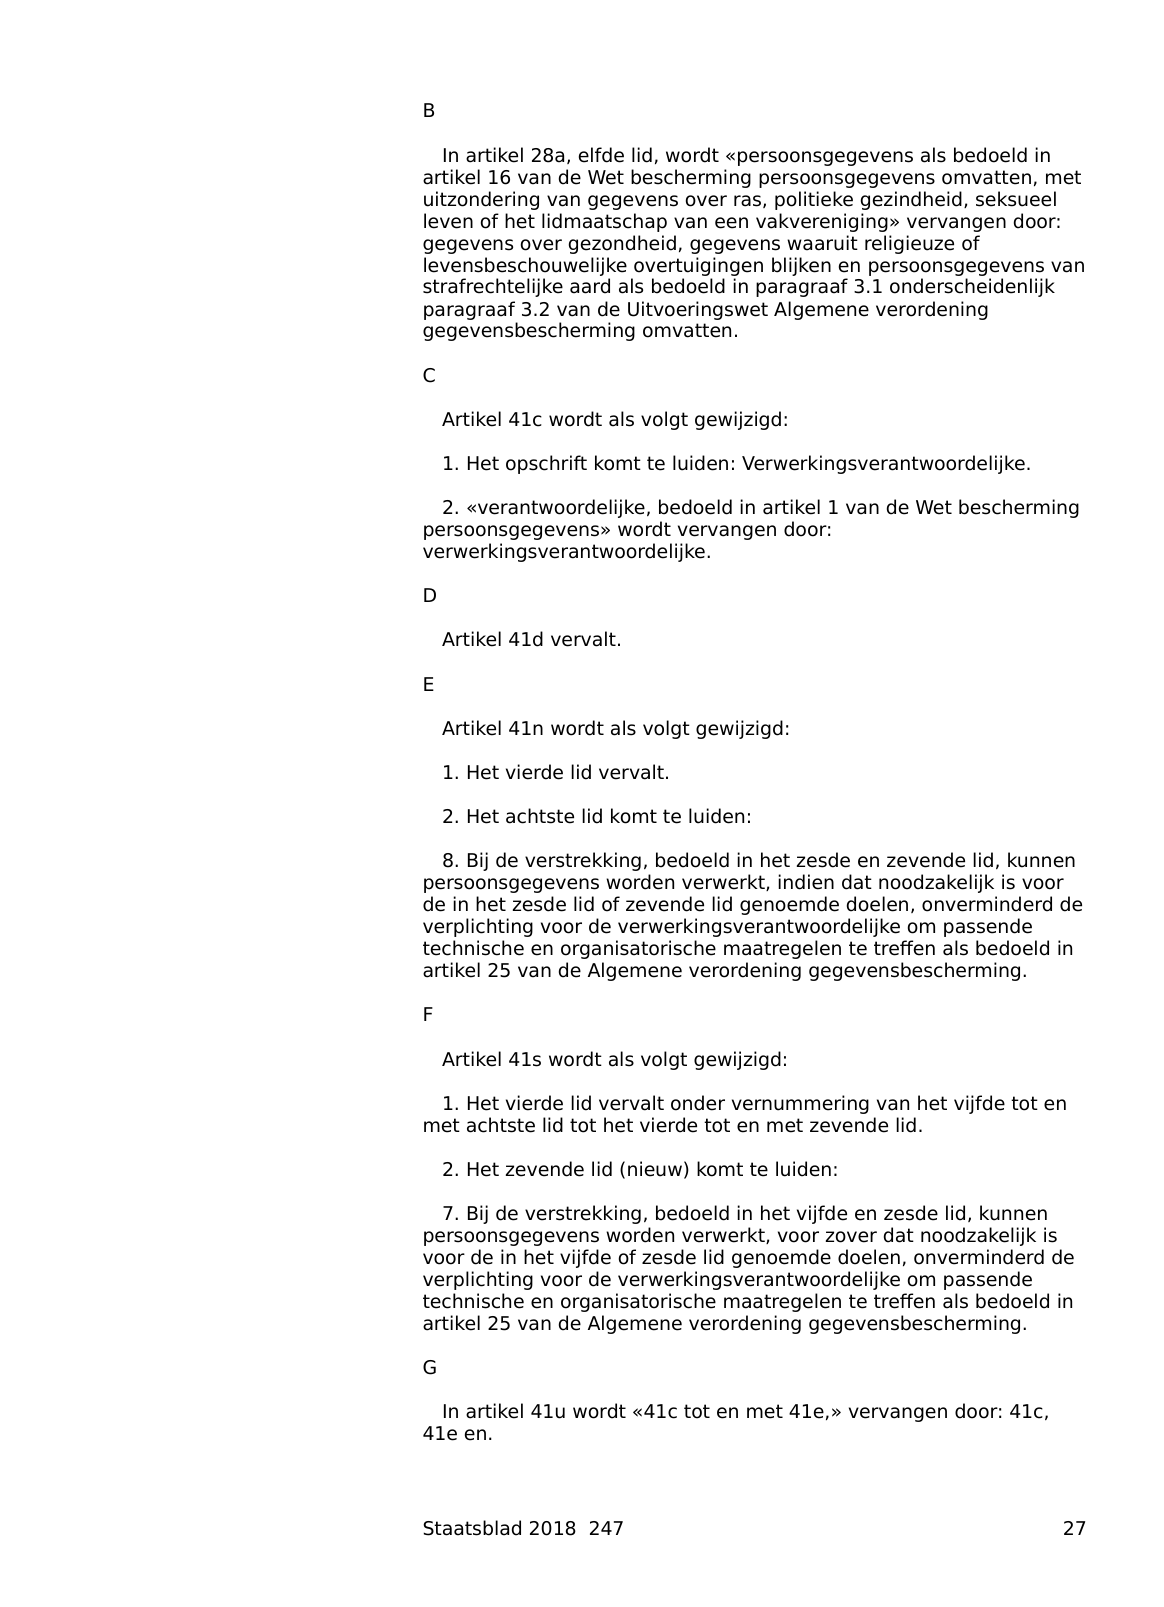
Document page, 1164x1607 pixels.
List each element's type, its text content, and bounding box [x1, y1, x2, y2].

text 1. Het vierde lid vervalt. [422, 762, 1087, 784]
text Artikel 41s wordt als volgt gewijzigd: [422, 1048, 1087, 1070]
text 8. Bij de verstrekking, bedoeld in het zesde en zevende lid, kunnen persoonsgegevens worden verwerkt, indien dat noodzakelijk is voor de in het zesde lid of zevende lid genoemde doelen, onverminderd de verplichting voor de verwerkingsverantwoordelijke om passende technische en organisatorische maatregelen te treffen als bedoeld in artikel 25 van de Algemene verordening gegevensbescherming. [422, 850, 1087, 982]
text G [422, 1357, 1087, 1379]
text In artikel 41u wordt «41c tot en met 41e,» vervangen door: 41c, 41e en. [422, 1401, 1087, 1445]
text Artikel 41d vervalt. [422, 629, 1087, 651]
text Artikel 41n wordt als volgt gewijzigd: [422, 718, 1087, 740]
text Artikel 41c wordt als volgt gewijzigd: [422, 409, 1087, 431]
text 2. Het achtste lid komt te luiden: [422, 806, 1087, 828]
text 2. Het zevende lid (nieuw) komt te luiden: [422, 1159, 1087, 1181]
text 2. «verantwoordelijke, bedoeld in artikel 1 van de Wet bescherming persoonsgegevens» wordt vervangen door: verwerkingsverantwoordelijke. [422, 497, 1087, 563]
text In artikel 28a, elfde lid, wordt «persoonsgegevens als bedoeld in artikel 16 van de Wet bescherming persoonsgegevens omvatten, met uitzondering van gegevens over ras, politieke gezindheid, seksueel leven of het lidmaatschap van een vakvereniging» vervangen door: gegevens over gezondheid, gegevens waaruit religieuze of levensbeschouwelijke overtuigingen blijken en persoonsgegevens van strafrechtelijke aard als bedoeld in paragraaf 3.1 onderscheidenlijk paragraaf 3.2 van de Uitvoeringswet Algemene verordening gegevensbescherming omvatten. [422, 144, 1087, 342]
text 1. Het opschrift komt te luiden: Verwerkingsverantwoordelijke. [422, 453, 1087, 475]
text D [422, 585, 1087, 607]
text F [422, 1004, 1087, 1026]
text 1. Het vierde lid vervalt onder vernummering van het vijfde tot en met achtste lid tot het vierde tot en met zevende lid. [422, 1093, 1087, 1137]
text 7. Bij de verstrekking, bedoeld in het vijfde en zesde lid, kunnen persoonsgegevens worden verwerkt, voor zover dat noodzakelijk is voor de in het vijfde of zesde lid genoemde doelen, onverminderd de verplichting voor de verwerkingsverantwoordelijke om passende technische en organisatorische maatregelen te treffen als bedoeld in artikel 25 van de Algemene verordening gegevensbescherming. [422, 1203, 1087, 1335]
text B [422, 100, 1087, 122]
text C [422, 364, 1087, 387]
text E [422, 673, 1087, 696]
